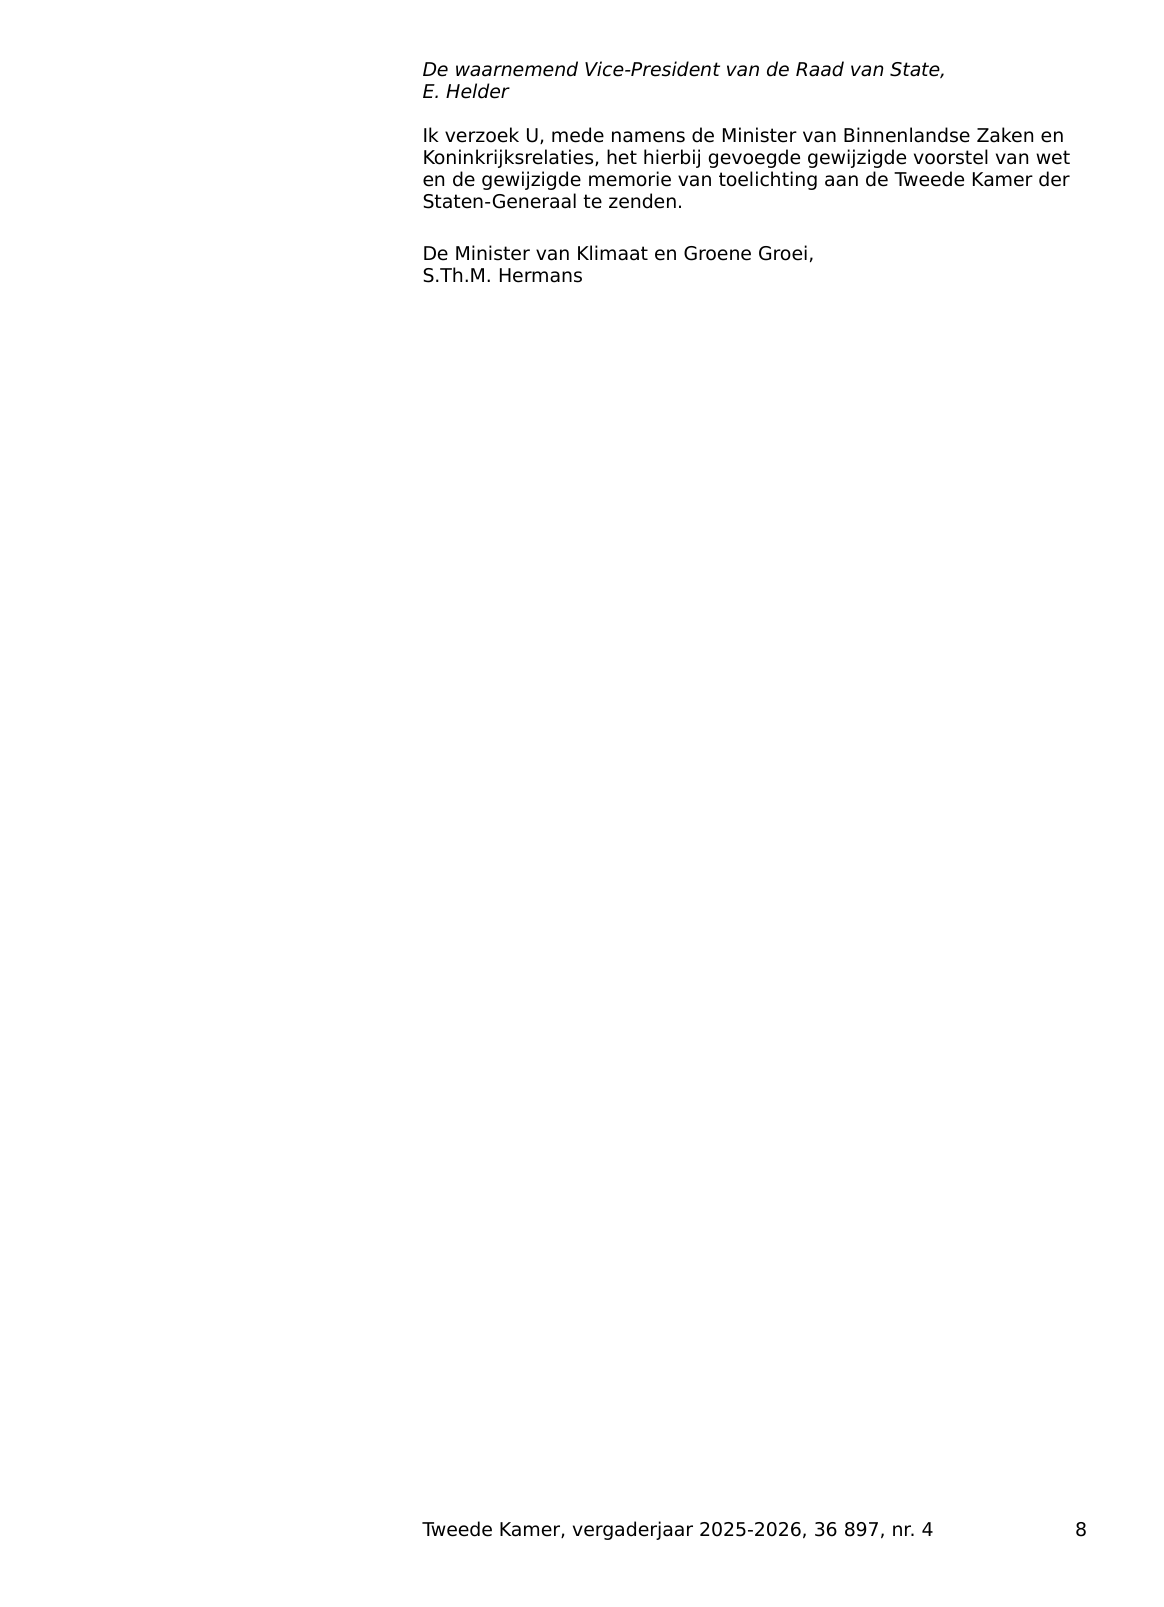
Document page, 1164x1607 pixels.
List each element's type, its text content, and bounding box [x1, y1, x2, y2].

text Ik verzoek U, mede namens de Minister van Binnenlandse Zaken en Koninkrijksrelaties, het hierbij gevoegde gewijzigde voorstel van wet en de gewijzigde memorie van toelichting aan de Tweede Kamer der Staten-Generaal te zenden. [422, 125, 1087, 213]
text E. Helder [422, 81, 1087, 103]
text De waarnemend Vice-President van de Raad van State, [422, 59, 1087, 81]
text De Minister van Klimaat en Groene Groei, S.Th.M. Hermans [422, 243, 1087, 287]
